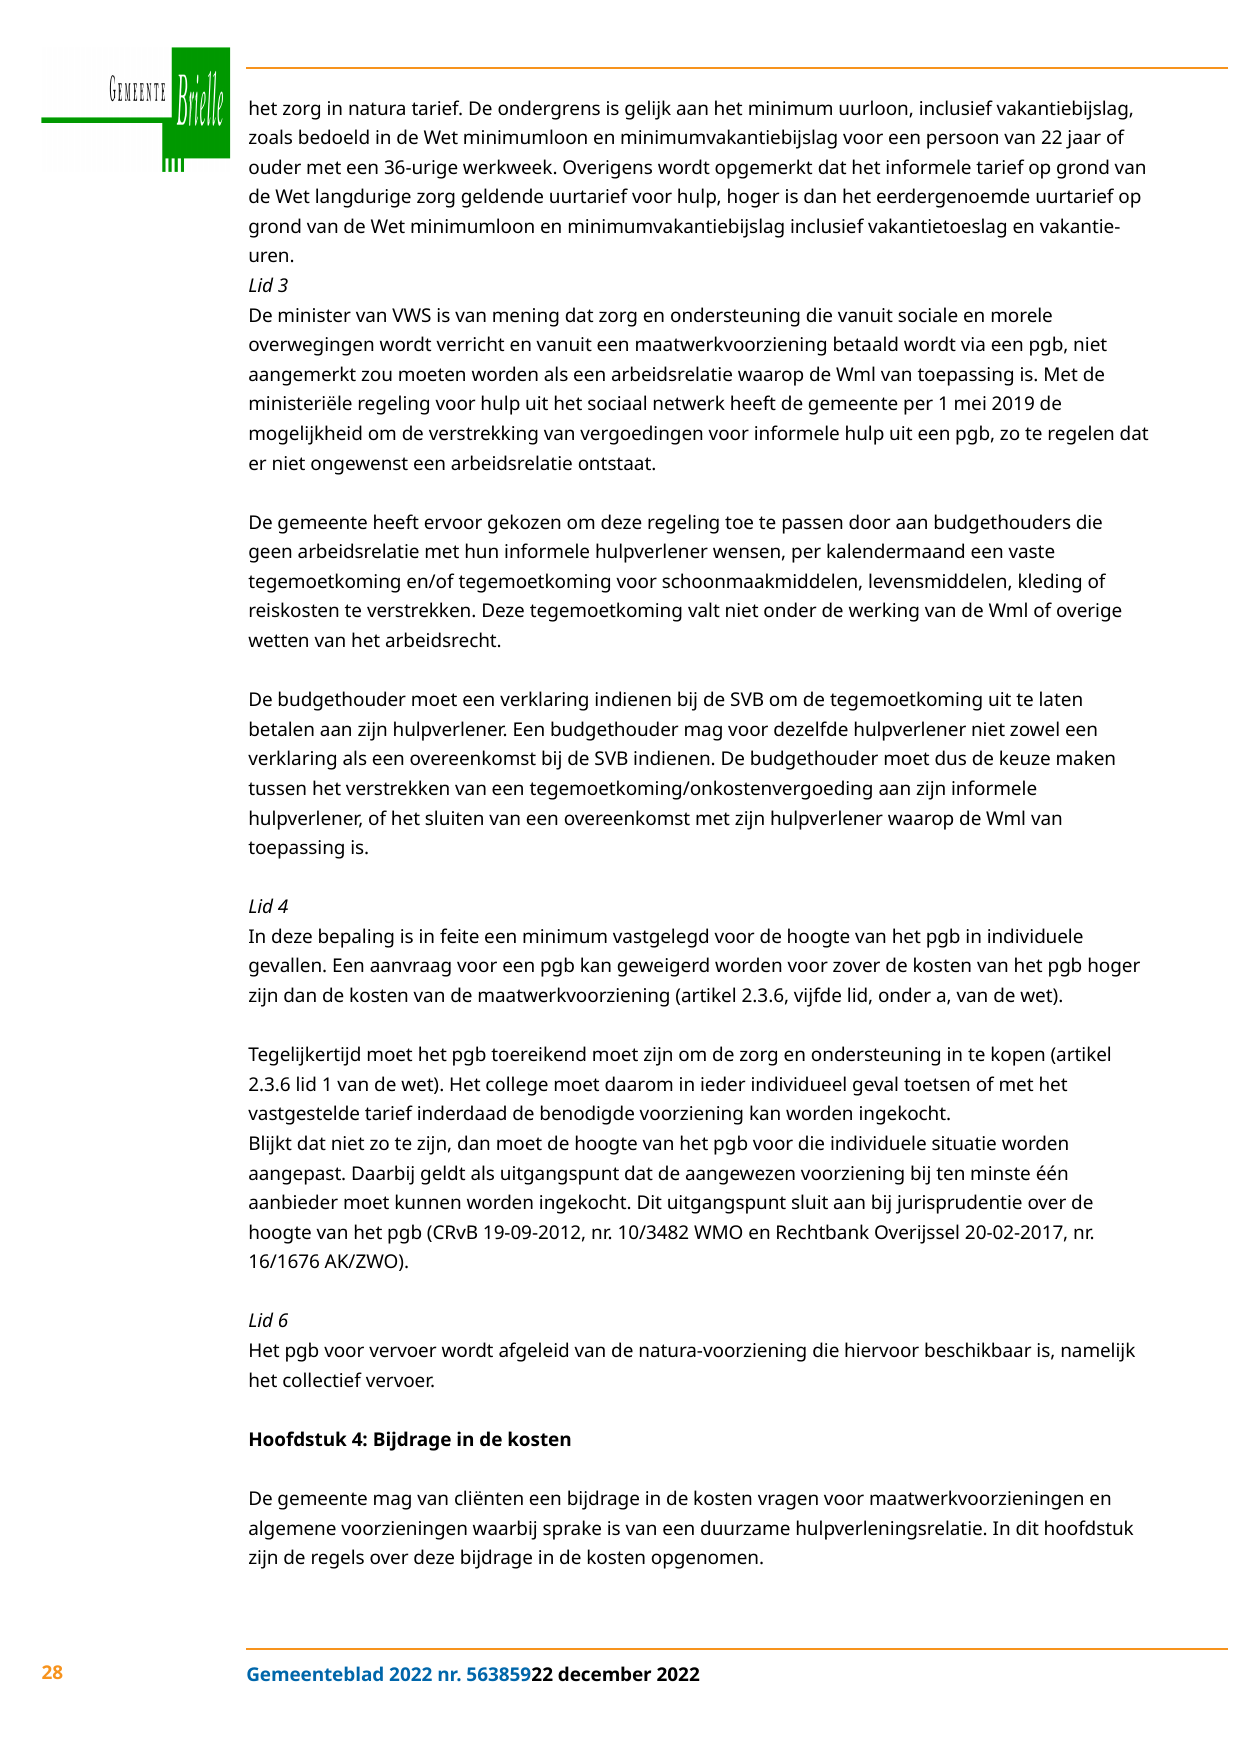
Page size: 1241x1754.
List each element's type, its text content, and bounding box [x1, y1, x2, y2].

picture [41, 47, 231, 172]
text het zorg in natura tarief. De ondergrens is gelijk aan het minimum uurloon, inclusief vakantiebijslag, zoals bedoeld in de Wet minimumloon en minimumvakantiebijslag voor een persoon van 22 jaar of ouder met een 36-urige werkweek. Overigens wordt opgemerkt dat het informele tarief op grond van de Wet langdurige zorg geldende uurtarief voor hulp, hoger is dan het eerdergenoemde uurtarief op grond van de Wet minimumloon en minimumvakantiebijslag inclusief vakantietoeslag en vakantie-uren. [248, 95, 1152, 268]
text De gemeente heeft ervoor gekozen om deze regeling toe te passen door aan budgethouders die geen arbeidsrelatie met hun informele hulpverlener wensen, per kalendermaand een vaste tegemoetkoming en/of tegemoetkoming voor schoonmaakmiddelen, levensmiddelen, kleding of reiskosten te verstrekken. Deze tegemoetkoming valt niet onder de werking van de Wml of overige wetten van het arbeidsrecht. [248, 509, 1152, 653]
text Lid 4 [248, 893, 1152, 919]
text De gemeente mag van cliënten een bijdrage in de kosten vragen voor maatwerkvoorzieningen en algemene voorzieningen waarbij sprake is van een duurzame hulpverleningsrelatie. In dit hoofdstuk zijn de regels over deze bijdrage in de kosten opgenomen. [248, 1485, 1152, 1570]
text Lid 3 [248, 272, 1152, 298]
text In deze bepaling is in feite een minimum vastgelegd voor de hoogte van het pgb in individuele gevallen. Een aanvraag voor een pgb kan geweigerd worden voor zover de kosten van het pgb hoger zijn dan de kosten van de maatwerkvoorziening (artikel 2.3.6, vijfde lid, onder a, van de wet). [248, 923, 1152, 1008]
text Het pgb voor vervoer wordt afgeleid van de natura-voorziening die hiervoor beschikbaar is, namelijk het collectief vervoer. [248, 1337, 1152, 1393]
text Tegelijkertijd moet het pgb toereikend moet zijn om de zorg en ondersteuning in te kopen (artikel 2.3.6 lid 1 van de wet). Het college moet daarom in ieder individueel geval toetsen of met het vastgestelde tarief inderdaad de benodigde voorziening kan worden ingekocht. [248, 1041, 1152, 1126]
text De budgethouder moet een verklaring indienen bij de SVB om de tegemoetkoming uit te laten betalen aan zijn hulpverlener. Een budgethouder mag voor dezelfde hulpverlener niet zowel een verklaring als een overeenkomst bij de SVB indienen. De budgethouder moet dus de keuze maken tussen het verstrekken van een tegemoetkoming/onkostenvergoeding aan zijn informele hulpverlener, of het sluiten van een overeenkomst met zijn hulpverlener waarop de Wml van toepassing is. [248, 686, 1152, 860]
text Hoofdstuk 4: Bijdrage in de kosten [248, 1426, 1152, 1452]
text De minister van VWS is van mening dat zorg en ondersteuning die vanuit sociale en morele overwegingen wordt verricht en vanuit een maatwerkvoorziening betaald wordt via een pgb, niet aangemerkt zou moeten worden als een arbeidsrelatie waarop de Wml van toepassing is. Met de ministeriële regeling voor hulp uit het sociaal netwerk heeft de gemeente per 1 mei 2019 de mogelijkheid om de verstrekking van vergoedingen voor informele hulp uit een pgb, zo te regelen dat er niet ongewenst een arbeidsrelatie ontstaat. [248, 302, 1152, 476]
text Blijkt dat niet zo te zijn, dan moet de hoogte van het pgb voor die individuele situatie worden aangepast. Daarbij geldt als uitgangspunt dat de aangewezen voorziening bij ten minste één aanbieder moet kunnen worden ingekocht. Dit uitgangspunt sluit aan bij jurisprudentie over de hoogte van het pgb (CRvB 19-09-2012, nr. 10/3482 WMO en Rechtbank Overijssel 20-02-2017, nr. 16/1676 AK/ZWO). [248, 1130, 1152, 1274]
text Lid 6 [248, 1308, 1152, 1333]
